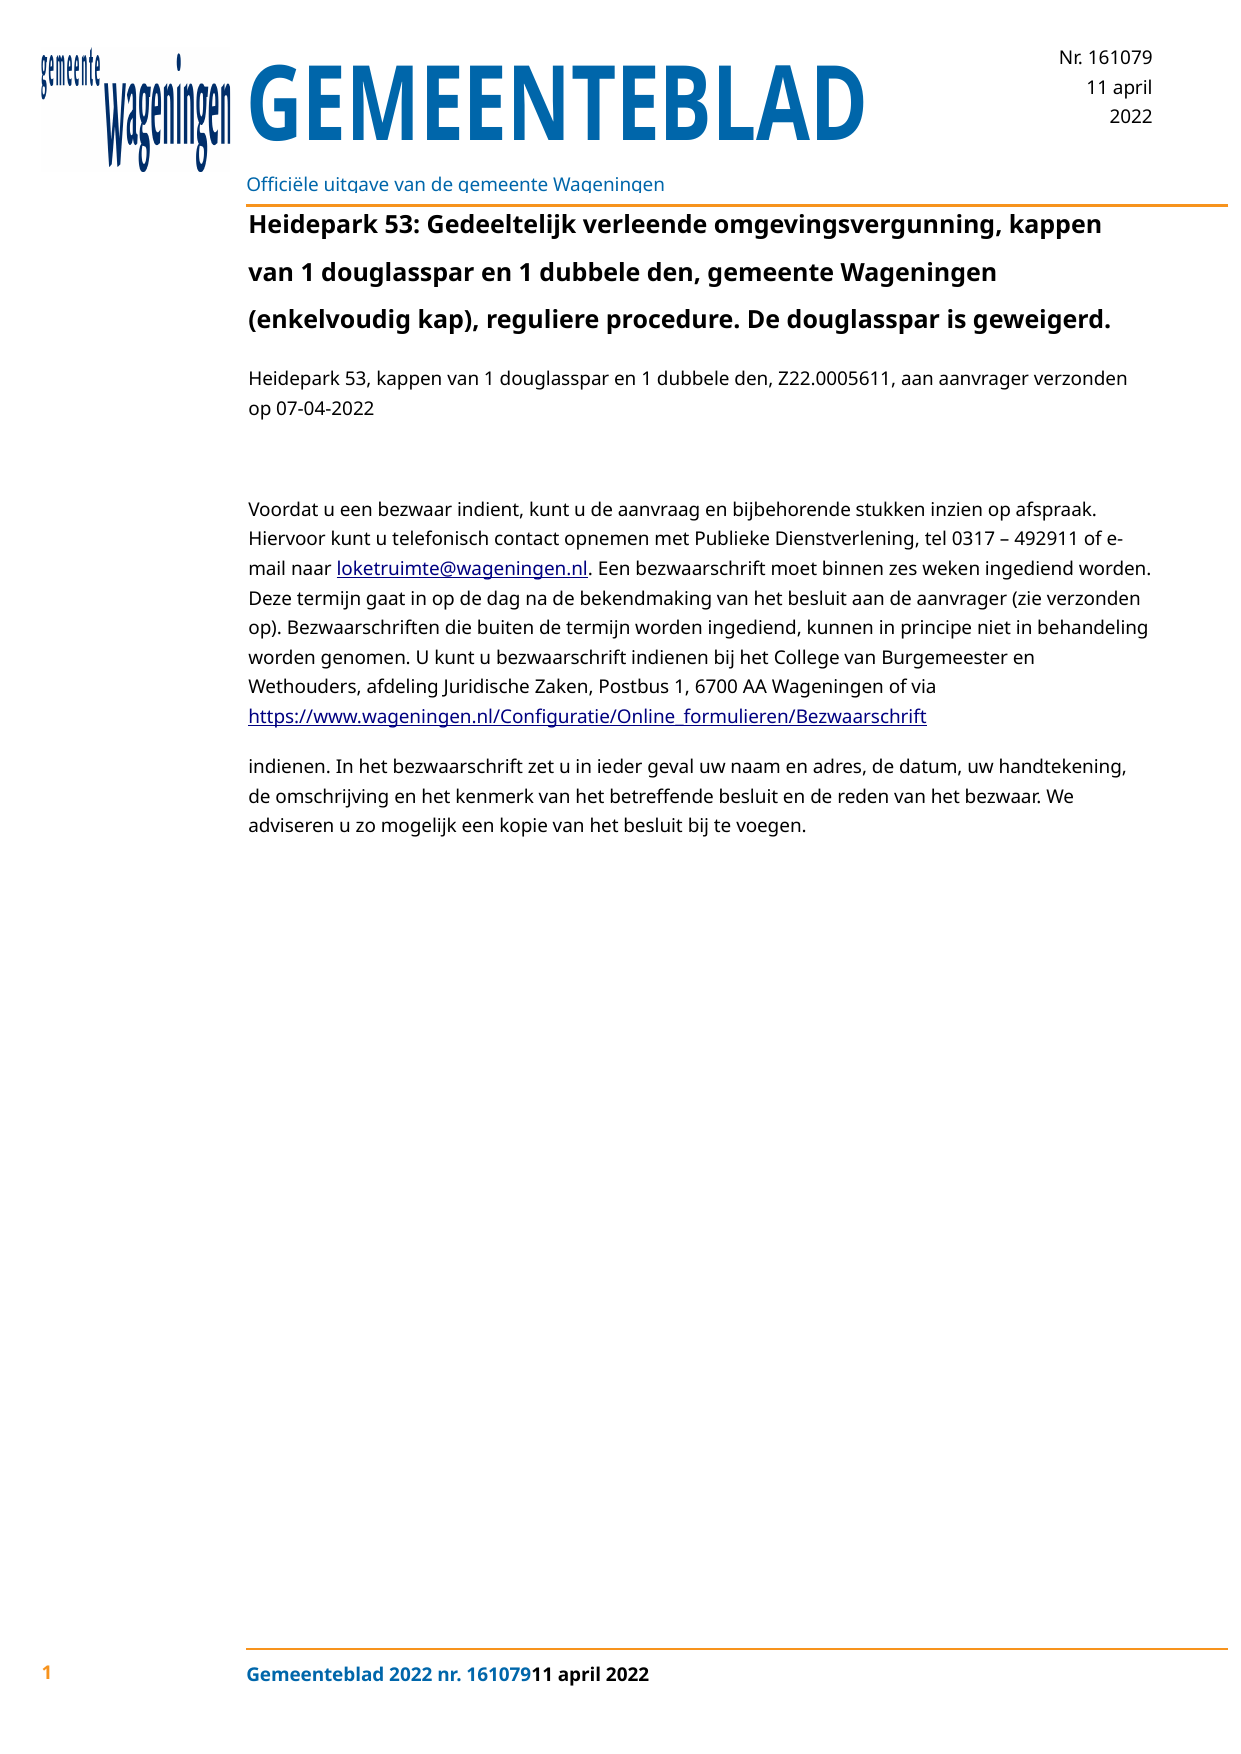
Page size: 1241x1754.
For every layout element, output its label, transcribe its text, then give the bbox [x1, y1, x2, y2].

text Voordat u een bezwaar indient, kunt u de aanvraag en bijbehorende stukken inzien op afspraak. Hiervoor kunt u telefonisch contact opnemen met Publieke Dienstverlening, tel 0317 – 492911 of e-mail naar loketruimte@wageningen.nl. Een bezwaarschrift moet binnen zes weken ingediend worden. Deze termijn gaat in op de dag na de bekendmaking van het besluit aan de aanvrager (zie verzonden op). Bezwaarschriften die buiten de termijn worden ingediend, kunnen in principe niet in behandeling worden genomen. U kunt u bezwaarschrift indienen bij het College van Burgemeester en Wethouders, afdeling Juridische Zaken, Postbus 1, 6700 AA Wageningen of via https://www.wageningen.nl/Configuratie/Online_formulieren/Bezwaarschrift [248, 496, 1152, 729]
text Heidepark 53: Gedeeltelijk verleende omgevingsvergunning, kappen van 1 douglasspar en 1 dubbele den, gemeente Wageningen (enkelvoudig kap), reguliere procedure. De douglasspar is geweigerd. [248, 207, 1152, 336]
text Heidepark 53, kappen van 1 douglasspar en 1 dubbele den, Z22.0005611, aan aanvrager verzonden op 07-04-2022 [248, 366, 1152, 421]
text indienen. In het bezwaarschrift zet u in ieder geval uw naam en adres, de datum, uw handtekening, de omschrijving en het kenmerk van het betreffende besluit en de reden van het bezwaar. We adviseren u zo mogelijk een kopie van het besluit bij te voegen. [248, 753, 1152, 838]
picture [41, 47, 231, 172]
